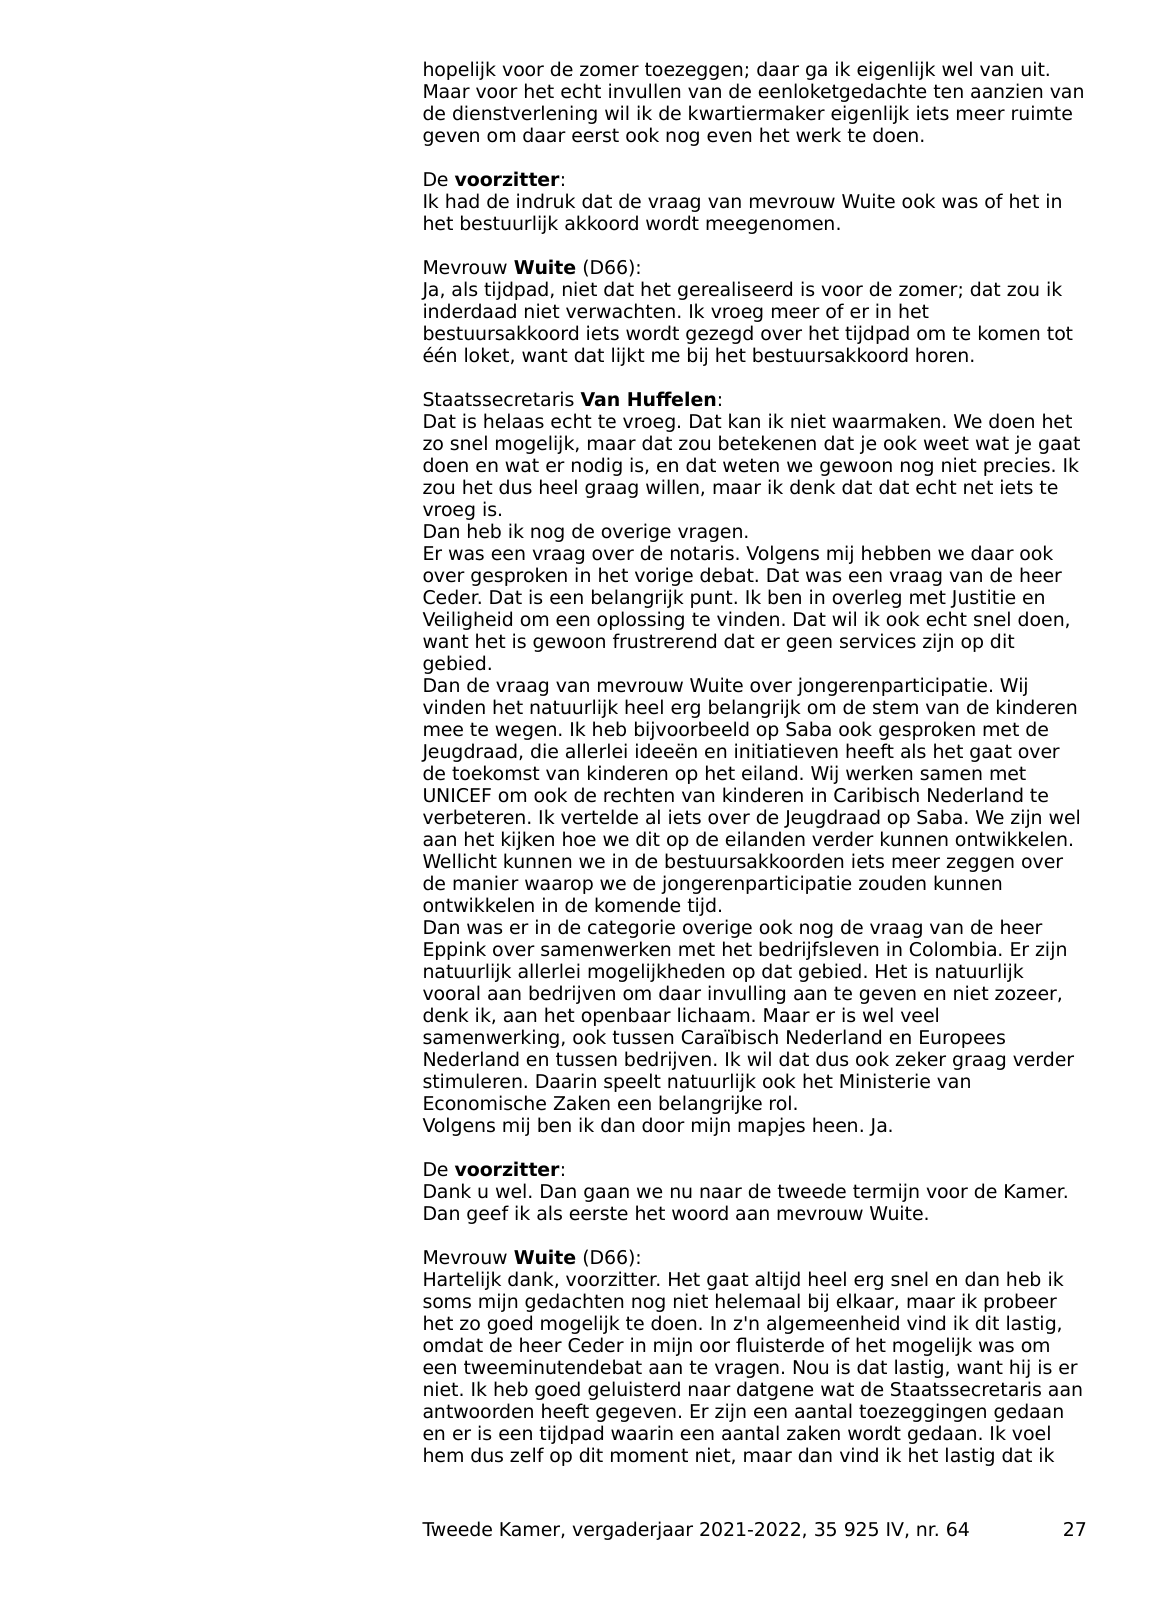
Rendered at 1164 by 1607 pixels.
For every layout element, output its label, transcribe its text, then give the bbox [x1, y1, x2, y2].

text De voorzitter: [422, 169, 1087, 191]
text Mevrouw Wuite (D66): [422, 1247, 1087, 1269]
text De voorzitter: [422, 1159, 1087, 1181]
text Dan heb ik nog de overige vragen. [422, 521, 1087, 543]
text Er was een vraag over de notaris. Volgens mij hebben we daar ook over gesproken in het vorige debat. Dat was een vraag van de heer Ceder. Dat is een belangrijk punt. Ik ben in overleg met Justitie en Veiligheid om een oplossing te vinden. Dat wil ik ook echt snel doen, want het is gewoon frustrerend dat er geen services zijn op dit gebied. [422, 543, 1087, 675]
text Dat is helaas echt te vroeg. Dat kan ik niet waarmaken. We doen het zo snel mogelijk, maar dat zou betekenen dat je ook weet wat je gaat doen en wat er nodig is, en dat weten we gewoon nog niet precies. Ik zou het dus heel graag willen, maar ik denk dat dat echt net iets te vroeg is. [422, 411, 1087, 521]
text Staatssecretaris Van Huffelen: [422, 389, 1087, 411]
text Volgens mij ben ik dan door mijn mapjes heen. Ja. [422, 1115, 1087, 1137]
text Ja, als tijdpad, niet dat het gerealiseerd is voor de zomer; dat zou ik inderdaad niet verwachten. Ik vroeg meer of er in het bestuursakkoord iets wordt gezegd over het tijdpad om te komen tot één loket, want dat lijkt me bij het bestuursakkoord horen. [422, 279, 1087, 367]
text Dank u wel. Dan gaan we nu naar de tweede termijn voor de Kamer. Dan geef ik als eerste het woord aan mevrouw Wuite. [422, 1181, 1087, 1225]
text Hartelijk dank, voorzitter. Het gaat altijd heel erg snel en dan heb ik soms mijn gedachten nog niet helemaal bij elkaar, maar ik probeer het zo goed mogelijk te doen. In z'n algemeenheid vind ik dit lastig, omdat de heer Ceder in mijn oor fluisterde of het mogelijk was om een tweeminutendebat aan te vragen. Nou is dat lastig, want hij is er niet. Ik heb goed geluisterd naar datgene wat de Staatssecretaris aan antwoorden heeft gegeven. Er zijn een aantal toezeggingen gedaan en er is een tijdpad waarin een aantal zaken wordt gedaan. Ik voel hem dus zelf op dit moment niet, maar dan vind ik het lastig dat ik [422, 1269, 1087, 1467]
text Dan was er in de categorie overige ook nog de vraag van de heer Eppink over samenwerken met het bedrijfsleven in Colombia. Er zijn natuurlijk allerlei mogelijkheden op dat gebied. Het is natuurlijk vooral aan bedrijven om daar invulling aan te geven en niet zozeer, denk ik, aan het openbaar lichaam. Maar er is wel veel samenwerking, ook tussen Caraïbisch Nederland en Europees Nederland en tussen bedrijven. Ik wil dat dus ook zeker graag verder stimuleren. Daarin speelt natuurlijk ook het Ministerie van Economische Zaken een belangrijke rol. [422, 917, 1087, 1115]
text hopelijk voor de zomer toezeggen; daar ga ik eigenlijk wel van uit. Maar voor het echt invullen van de eenloketgedachte ten aanzien van de dienstverlening wil ik de kwartiermaker eigenlijk iets meer ruimte geven om daar eerst ook nog even het werk te doen. [422, 59, 1087, 147]
text Dan de vraag van mevrouw Wuite over jongerenparticipatie. Wij vinden het natuurlijk heel erg belangrijk om de stem van de kinderen mee te wegen. Ik heb bijvoorbeeld op Saba ook gesproken met de Jeugdraad, die allerlei ideeën en initiatieven heeft als het gaat over de toekomst van kinderen op het eiland. Wij werken samen met UNICEF om ook de rechten van kinderen in Caribisch Nederland te verbeteren. Ik vertelde al iets over de Jeugdraad op Saba. We zijn wel aan het kijken hoe we dit op de eilanden verder kunnen ontwikkelen. Wellicht kunnen we in de bestuursakkoorden iets meer zeggen over de manier waarop we de jongerenparticipatie zouden kunnen ontwikkelen in de komende tijd. [422, 675, 1087, 917]
text Mevrouw Wuite (D66): [422, 257, 1087, 279]
text Ik had de indruk dat de vraag van mevrouw Wuite ook was of het in het bestuurlijk akkoord wordt meegenomen. [422, 191, 1087, 235]
